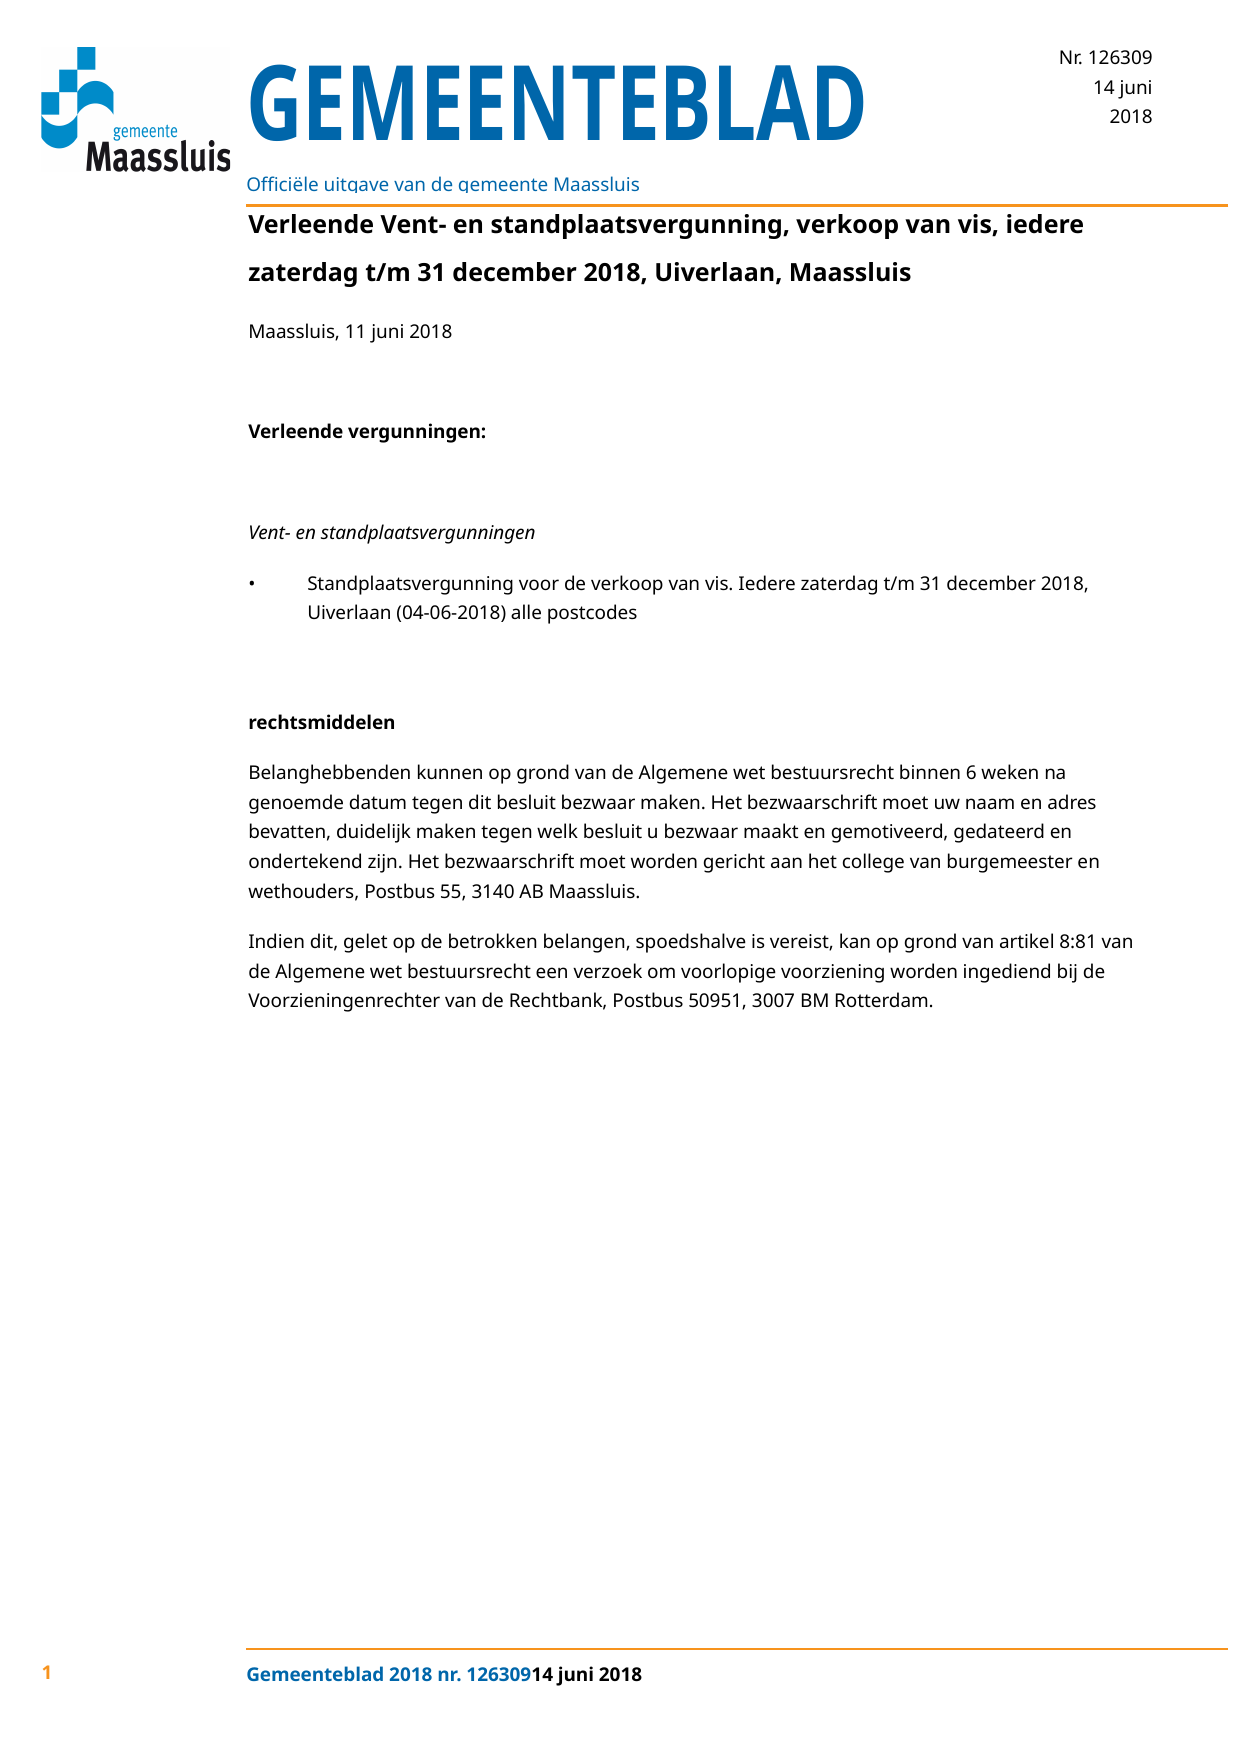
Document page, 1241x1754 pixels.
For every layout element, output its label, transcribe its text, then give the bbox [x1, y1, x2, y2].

text Verleende vergunningen: [248, 419, 1152, 444]
text Maassluis, 11 juni 2018 [248, 318, 1152, 344]
list Standplaatsvergunning voor de verkoop van vis. Iedere zaterdag t/m 31 december 2018, Uiverlaan (04-06-2018) alle postcodes [248, 570, 1152, 625]
text rechtsmiddelen [248, 709, 1152, 735]
text Vent- en standplaatsvergunningen [248, 519, 1152, 545]
picture [41, 47, 77, 92]
text Indien dit, gelet op de betrokken belangen, spoedshalve is vereist, kan op grond van artikel 8:81 van de Algemene wet bestuursrecht een verzoek om voorlopige voorziening worden ingediend bij de Voorzieningenrechter van de Rechtbank, Postbus 50951, 3007 BM Rotterdam. [248, 928, 1152, 1013]
text Verleende Vent- en standplaatsvergunning, verkoop van vis, iedere zaterdag t/m 31 december 2018, Uiverlaan, Maassluis [248, 207, 1152, 288]
text Belanghebbenden kunnen op grond van de Algemene wet bestuursrecht binnen 6 weken na genoemde datum tegen dit besluit bezwaar maken. Het bezwaarschrift moet uw naam en adres bevatten, duidelijk maken tegen welk besluit u bezwaar maakt en gemotiveerd, gedateerd en ondertekend zijn. Het bezwaarschrift moet worden gericht aan het college van burgemeester en wethouders, Postbus 55, 3140 AB Maassluis. [248, 759, 1152, 904]
picture [41, 47, 231, 172]
